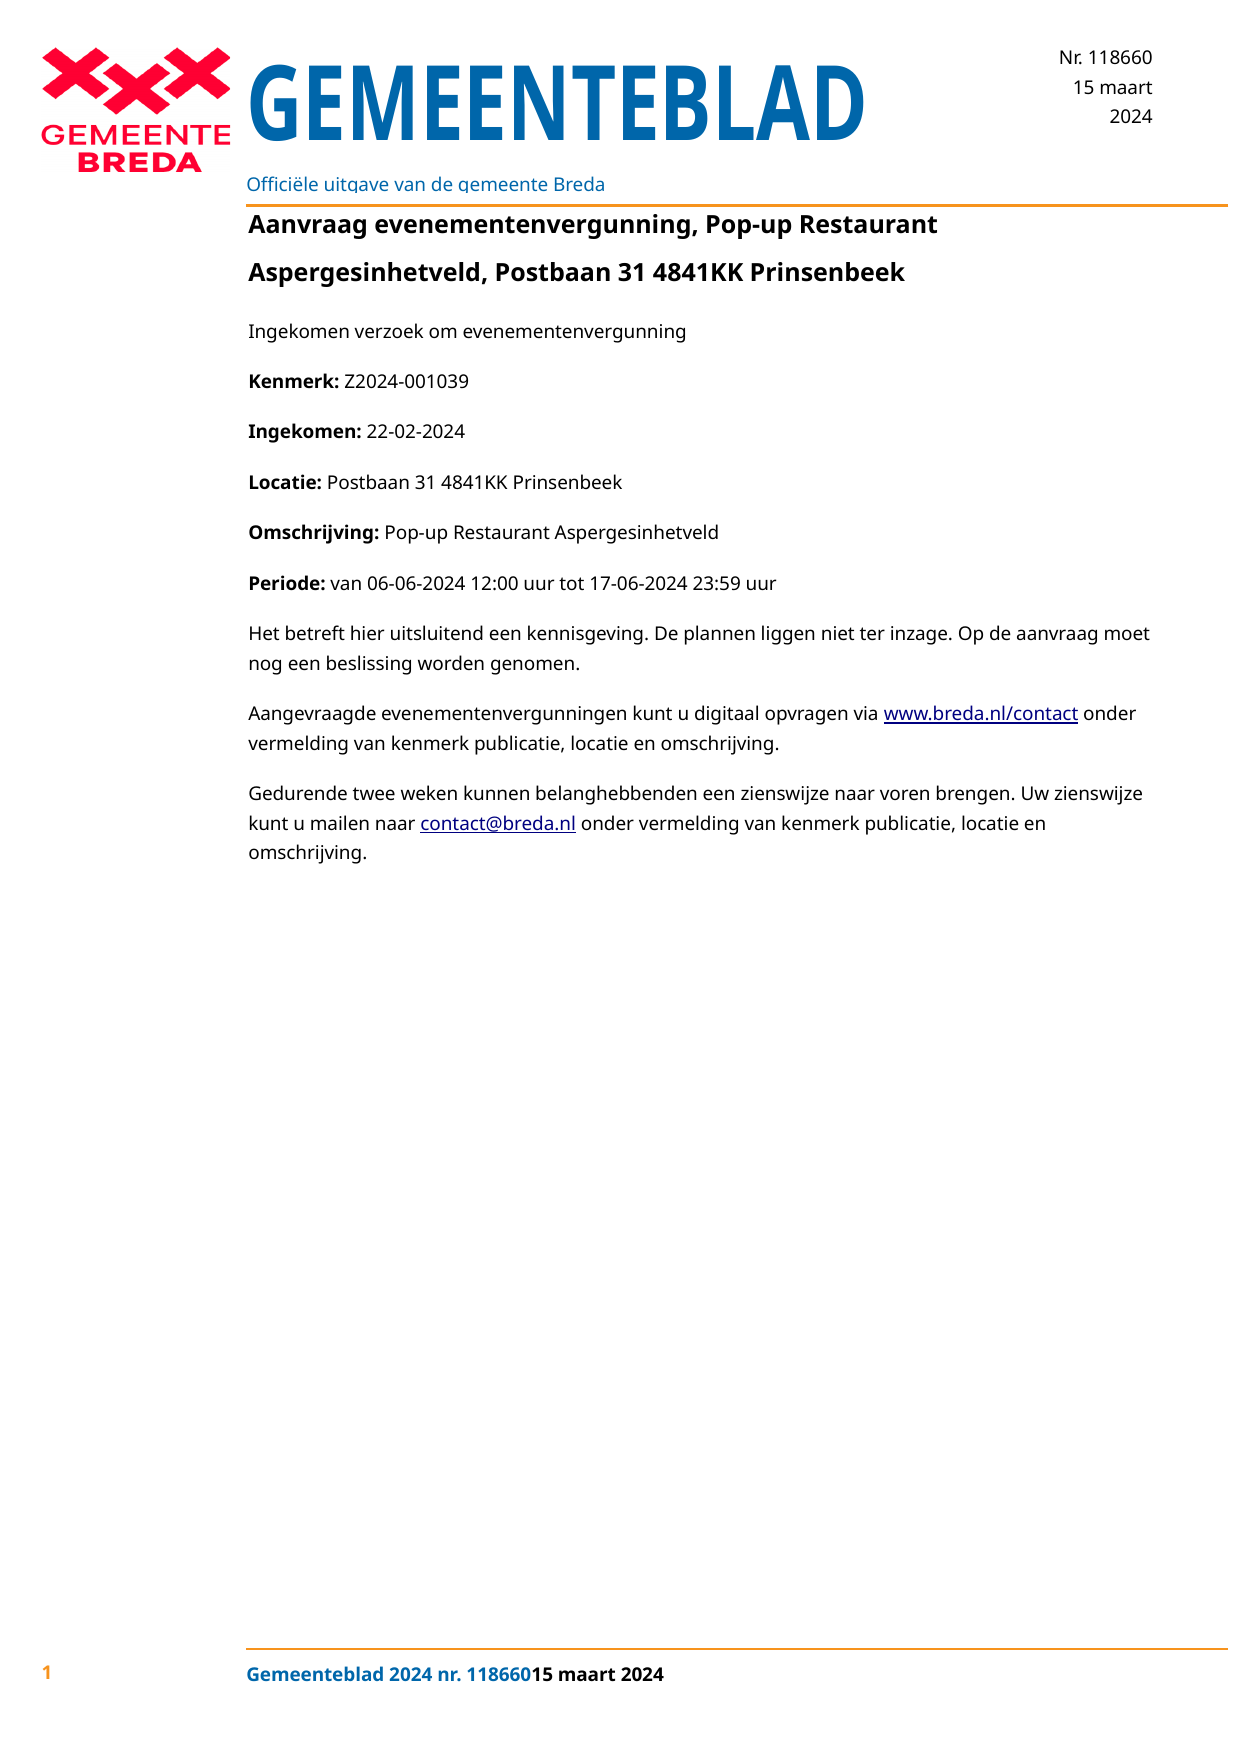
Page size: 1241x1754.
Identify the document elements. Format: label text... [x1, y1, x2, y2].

text Periode: van 06-06-2024 12:00 uur tot 17-06-2024 23:59 uur [248, 570, 1152, 596]
text Aanvraag evenementenvergunning, Pop-up Restaurant Aspergesinhetveld, Postbaan 31 4841KK Prinsenbeek [248, 207, 1152, 288]
picture [41, 47, 231, 172]
text Ingekomen verzoek om evenementenvergunning [248, 318, 1152, 344]
text Omschrijving: Pop-up Restaurant Aspergesinhetveld [248, 519, 1152, 545]
text Het betreft hier uitsluitend een kennisgeving. De plannen liggen niet ter inzage. Op de aanvraag moet nog een beslissing worden genomen. [248, 620, 1152, 676]
text Kenmerk: Z2024-001039 [248, 368, 1152, 394]
text Ingekomen: 22-02-2024 [248, 419, 1152, 444]
text Aangevraagde evenementenvergunningen kunt u digitaal opvragen via www.breda.nl/contact onder vermelding van kenmerk publicatie, locatie en omschrijving. [248, 700, 1152, 756]
text Gedurende twee weken kunnen belanghebbenden een zienswijze naar voren brengen. Uw zienswijze kunt u mailen naar contact@breda.nl onder vermelding van kenmerk publicatie, locatie en omschrijving. [248, 780, 1152, 865]
text Locatie: Postbaan 31 4841KK Prinsenbeek [248, 469, 1152, 495]
